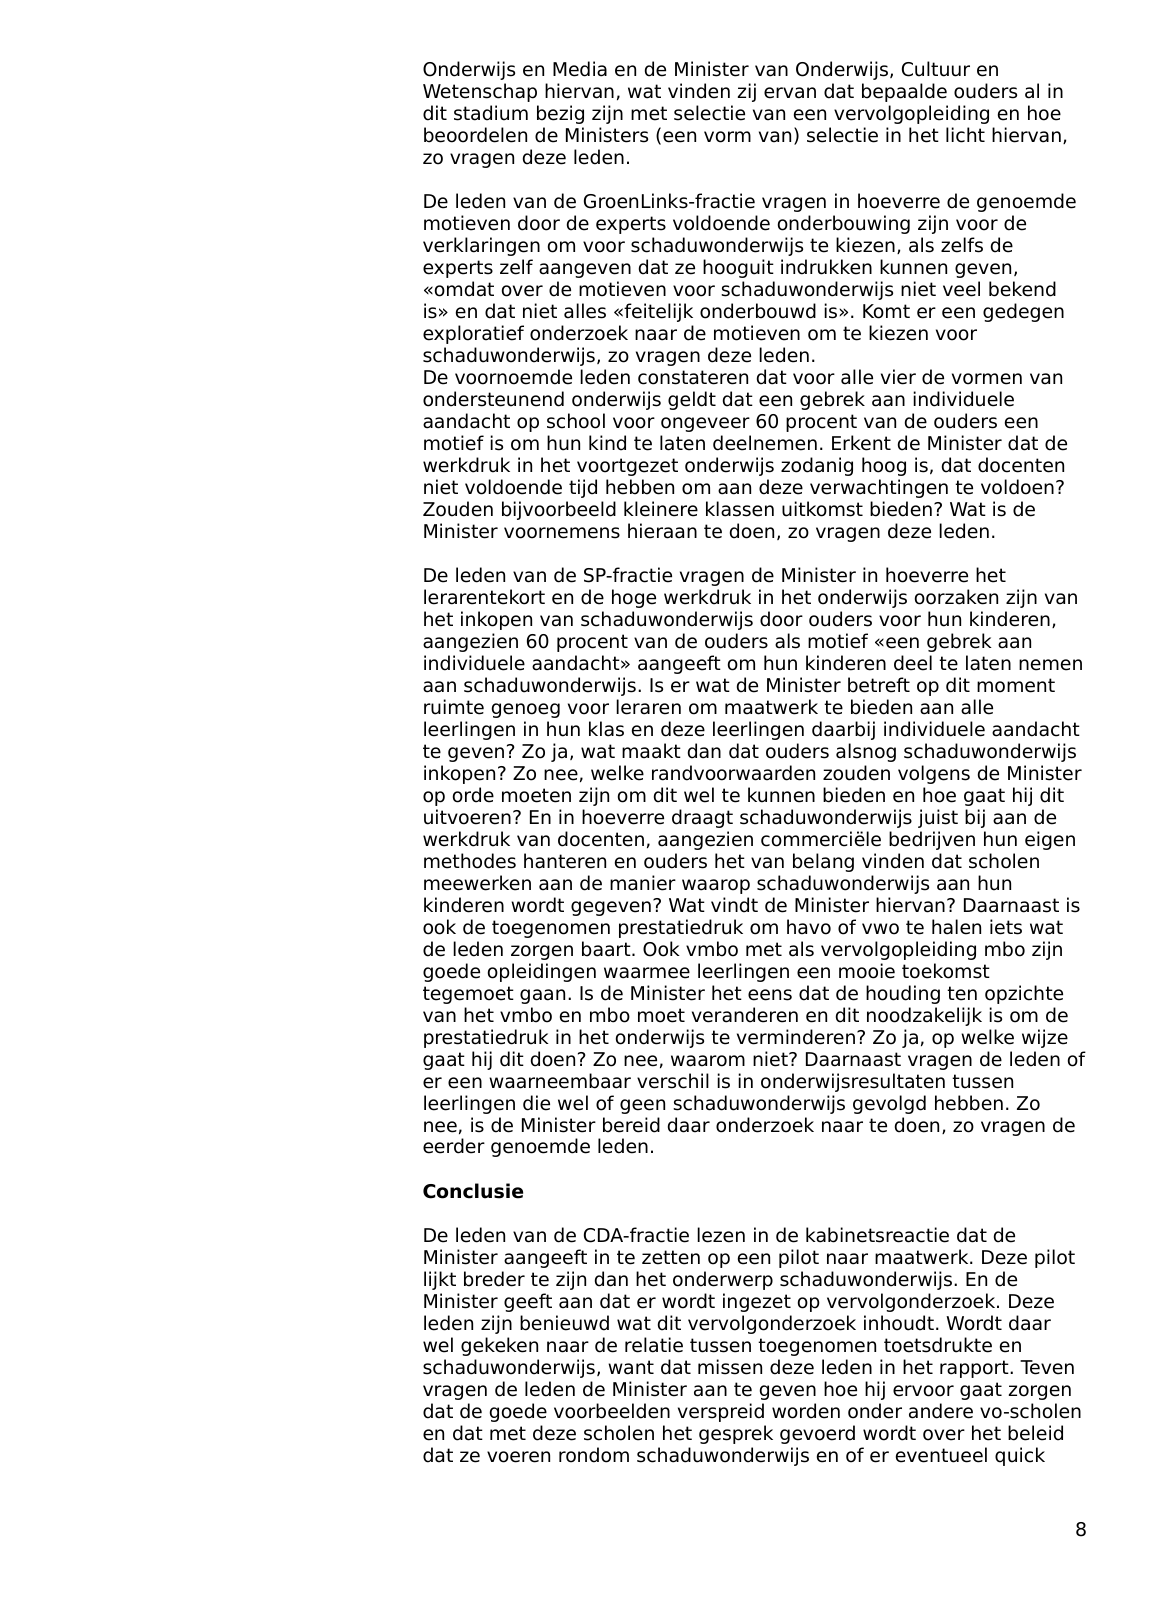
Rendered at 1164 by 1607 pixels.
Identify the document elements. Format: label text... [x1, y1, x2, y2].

text De voornoemde leden constateren dat voor alle vier de vormen van ondersteunend onderwijs geldt dat een gebrek aan individuele aandacht op school voor ongeveer 60 procent van de ouders een motief is om hun kind te laten deelnemen. Erkent de Minister dat de werkdruk in het voortgezet onderwijs zodanig hoog is, dat docenten niet voldoende tijd hebben om aan deze verwachtingen te voldoen? Zouden bijvoorbeeld kleinere klassen uitkomst bieden? Wat is de Minister voornemens hieraan te doen, zo vragen deze leden. [422, 367, 1087, 543]
text De leden van de CDA-fractie lezen in de kabinetsreactie dat de Minister aangeeft in te zetten op een pilot naar maatwerk. Deze pilot lijkt breder te zijn dan het onderwerp schaduwonderwijs. En de Minister geeft aan dat er wordt ingezet op vervolgonderzoek. Deze leden zijn benieuwd wat dit vervolgonderzoek inhoudt. Wordt daar wel gekeken naar de relatie tussen toegenomen toetsdrukte en schaduwonderwijs, want dat missen deze leden in het rapport. Teven vragen de leden de Minister aan te geven hoe hij ervoor gaat zorgen dat de goede voorbeelden verspreid worden onder andere vo-scholen en dat met deze scholen het gesprek gevoerd wordt over het beleid dat ze voeren rondom schaduwonderwijs en of er eventueel quick [422, 1225, 1087, 1467]
text De leden van de SP-fractie vragen de Minister in hoeverre het lerarentekort en de hoge werkdruk in het onderwijs oorzaken zijn van het inkopen van schaduwonderwijs door ouders voor hun kinderen, aangezien 60 procent van de ouders als motief «een gebrek aan individuele aandacht» aangeeft om hun kinderen deel te laten nemen aan schaduwonderwijs. Is er wat de Minister betreft op dit moment ruimte genoeg voor leraren om maatwerk te bieden aan alle leerlingen in hun klas en deze leerlingen daarbij individuele aandacht te geven? Zo ja, wat maakt dan dat ouders alsnog schaduwonderwijs inkopen? Zo nee, welke randvoorwaarden zouden volgens de Minister op orde moeten zijn om dit wel te kunnen bieden en hoe gaat hij dit uitvoeren? En in hoeverre draagt schaduwonderwijs juist bij aan de werkdruk van docenten, aangezien commerciële bedrijven hun eigen methodes hanteren en ouders het van belang vinden dat scholen meewerken aan de manier waarop schaduwonderwijs aan hun kinderen wordt gegeven? Wat vindt de Minister hiervan? Daarnaast is ook de toegenomen prestatiedruk om havo of vwo te halen iets wat de leden zorgen baart. Ook vmbo met als vervolgopleiding mbo zijn goede opleidingen waarmee leerlingen een mooie toekomst tegemoet gaan. Is de Minister het eens dat de houding ten opzichte van het vmbo en mbo moet veranderen en dit noodzakelijk is om de prestatiedruk in het onderwijs te verminderen? Zo ja, op welke wijze gaat hij dit doen? Zo nee, waarom niet? Daarnaast vragen de leden of er een waarneembaar verschil is in onderwijsresultaten tussen leerlingen die wel of geen schaduwonderwijs gevolgd hebben. Zo nee, is de Minister bereid daar onderzoek naar te doen, zo vragen de eerder genoemde leden. [422, 565, 1087, 1158]
text Onderwijs en Media en de Minister van Onderwijs, Cultuur en Wetenschap hiervan, wat vinden zij ervan dat bepaalde ouders al in dit stadium bezig zijn met selectie van een vervolgopleiding en hoe beoordelen de Ministers (een vorm van) selectie in het licht hiervan, zo vragen deze leden. [422, 59, 1087, 169]
text De leden van de GroenLinks-fractie vragen in hoeverre de genoemde motieven door de experts voldoende onderbouwing zijn voor de verklaringen om voor schaduwonderwijs te kiezen, als zelfs de experts zelf aangeven dat ze hooguit indrukken kunnen geven, «omdat over de motieven voor schaduwonderwijs niet veel bekend is» en dat niet alles «feitelijk onderbouwd is». Komt er een gedegen exploratief onderzoek naar de motieven om te kiezen voor schaduwonderwijs, zo vragen deze leden. [422, 191, 1087, 367]
subtitle Conclusie [422, 1181, 1087, 1203]
